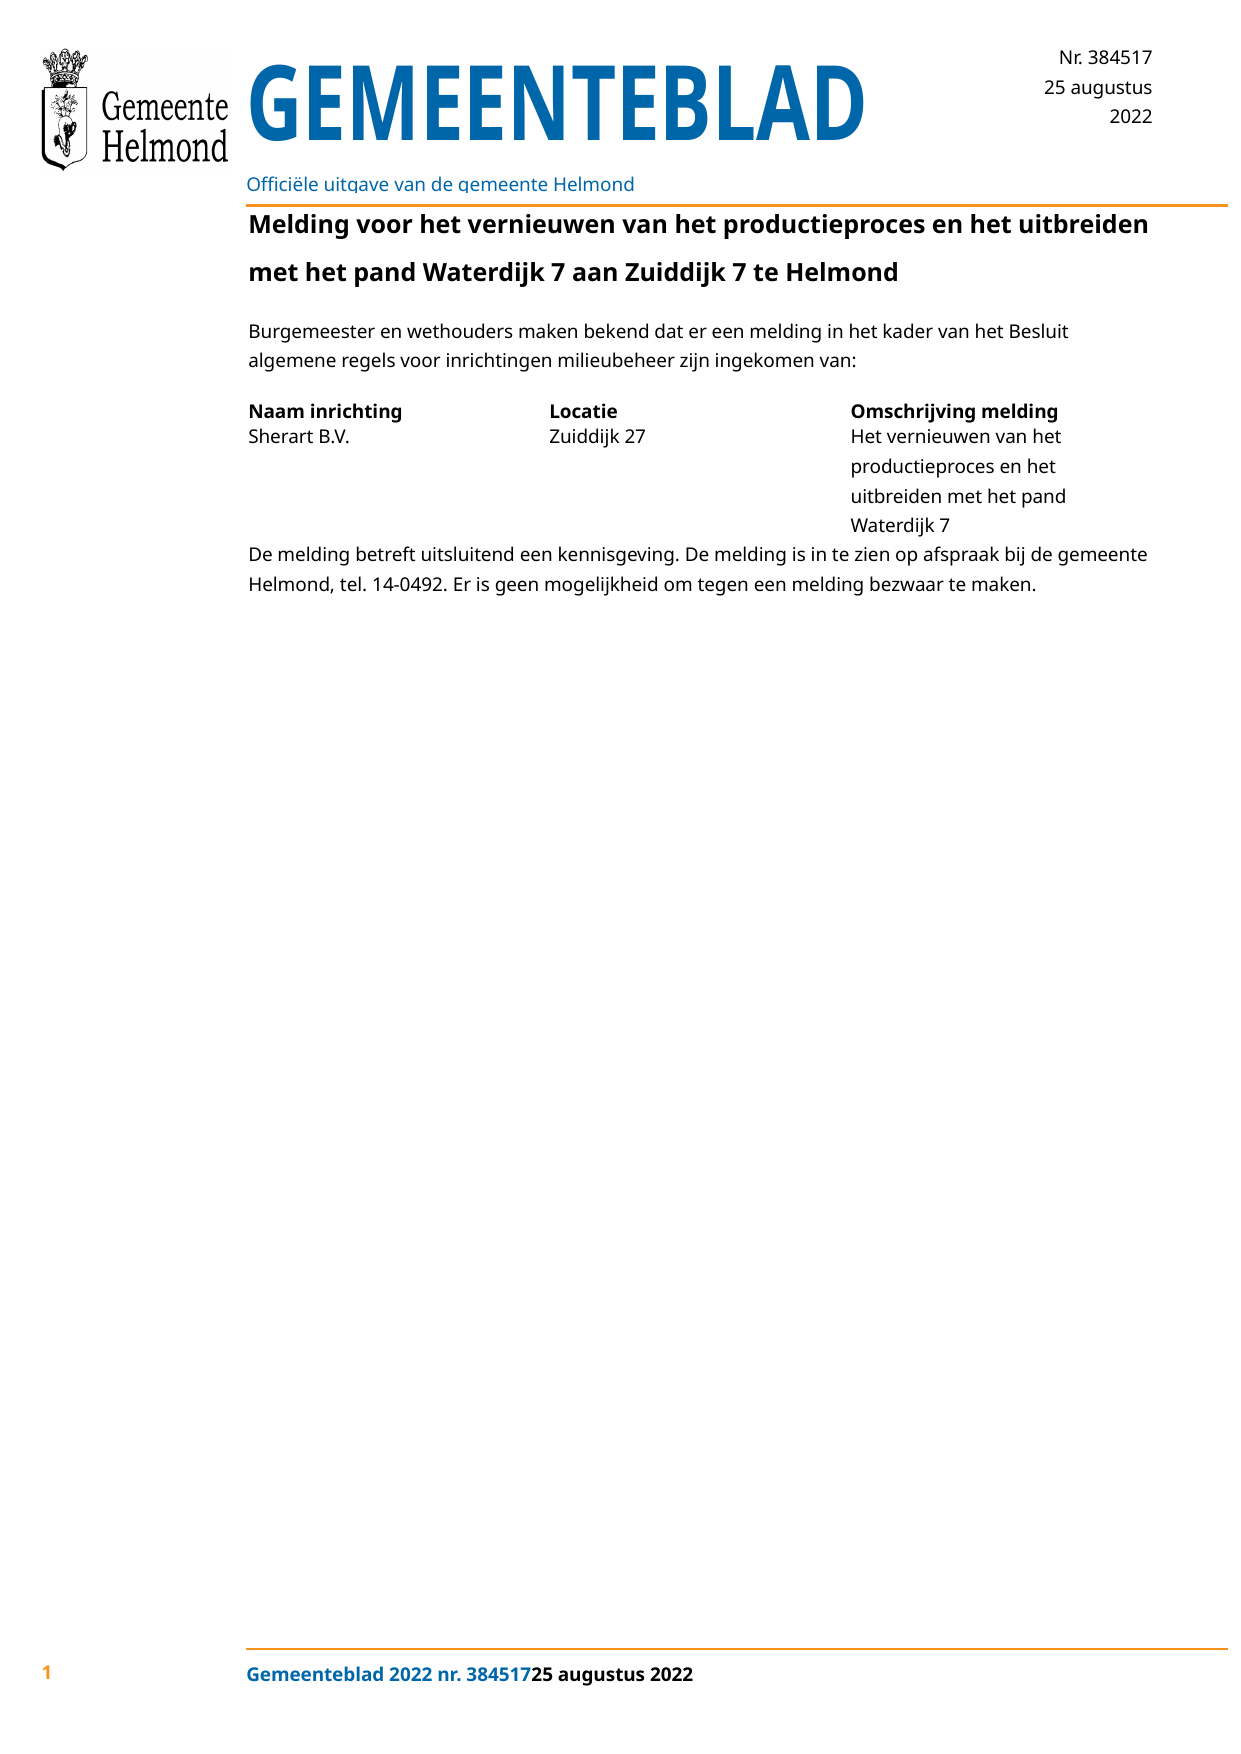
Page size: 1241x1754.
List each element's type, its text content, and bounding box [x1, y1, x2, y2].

table_cell Sherart B.V. [248, 424, 549, 538]
text Burgemeester en wethouders maken bekend dat er een melding in het kader van het Besluit algemene regels voor inrichtingen milieubeheer zijn ingekomen van: [248, 318, 1152, 373]
table_header Naam inrichting [248, 398, 549, 424]
table_header Locatie [549, 398, 850, 424]
table_cell Het vernieuwen van het productieproces en het uitbreiden met het pand Waterdijk 7 [850, 424, 1152, 538]
table_header Omschrijving melding [850, 398, 1152, 424]
picture [41, 47, 231, 172]
table_cell Zuiddijk 27 [549, 424, 850, 538]
text De melding betreft uitsluitend een kennisgeving. De melding is in te zien op afspraak bij de gemeente Helmond, tel. 14-0492. Er is geen mogelijkheid om tegen een melding bezwaar te maken. [248, 541, 1152, 597]
text Melding voor het vernieuwen van het productieproces en het uitbreiden met het pand Waterdijk 7 aan Zuiddijk 7 te Helmond [248, 207, 1152, 288]
